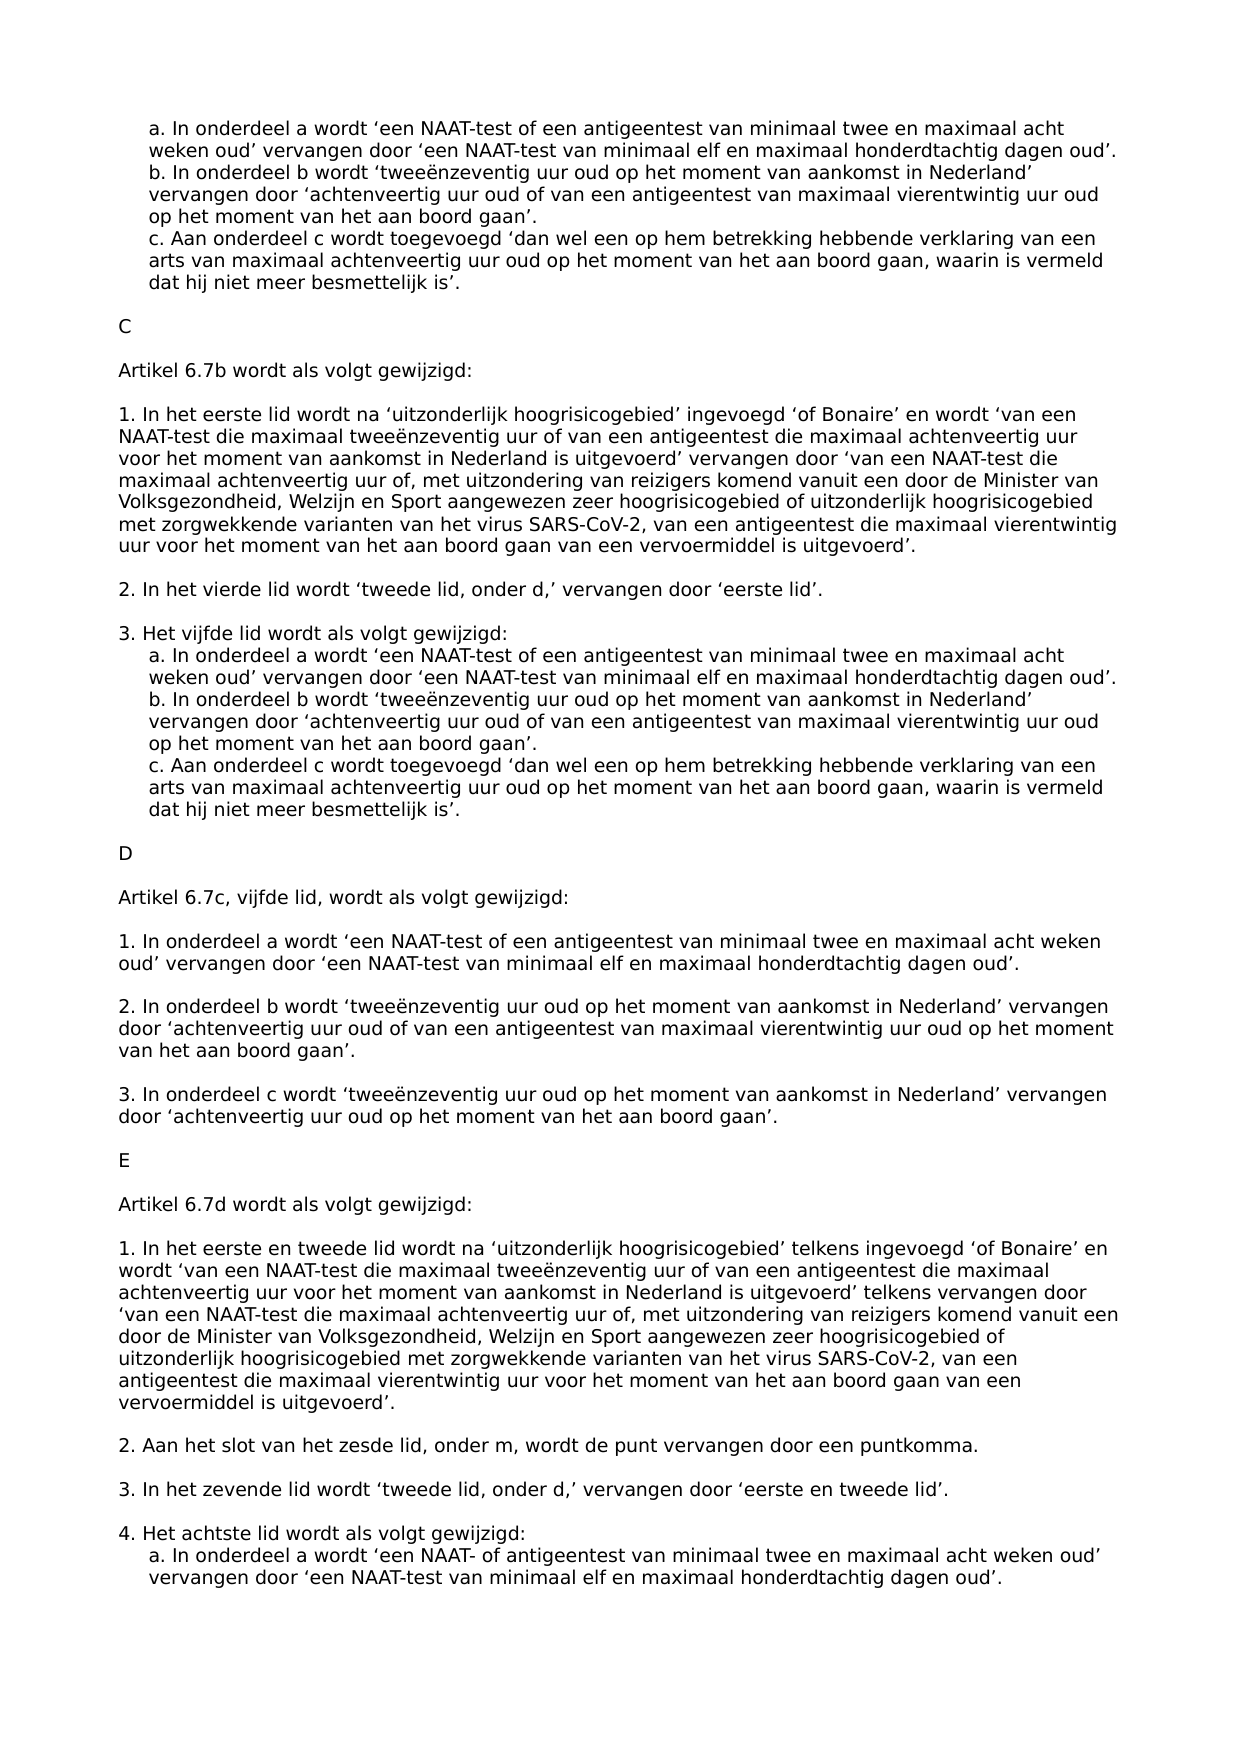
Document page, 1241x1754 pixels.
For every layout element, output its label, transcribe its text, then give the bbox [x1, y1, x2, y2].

text b. In onderdeel b wordt ‘tweeënzeventig uur oud op het moment van aankomst in Nederland’ vervangen door ‘achtenveertig uur oud of van een antigeentest van maximaal vierentwintig uur oud op het moment van het aan boord gaan’. [148, 162, 1122, 228]
text 1. In onderdeel a wordt ‘een NAAT-test of een antigeentest van minimaal twee en maximaal acht weken oud’ vervangen door ‘een NAAT-test van minimaal elf en maximaal honderdtachtig dagen oud’. [118, 931, 1122, 974]
text C [118, 316, 1122, 338]
text 2. In het vierde lid wordt ‘tweede lid, onder d,’ vervangen door ‘eerste lid’. [118, 579, 1122, 601]
text c. Aan onderdeel c wordt toegevoegd ‘dan wel een op hem betrekking hebbende verklaring van een arts van maximaal achtenveertig uur oud op het moment van het aan boord gaan, waarin is vermeld dat hij niet meer besmettelijk is’. [148, 228, 1122, 294]
text c. Aan onderdeel c wordt toegevoegd ‘dan wel een op hem betrekking hebbende verklaring van een arts van maximaal achtenveertig uur oud op het moment van het aan boord gaan, waarin is vermeld dat hij niet meer besmettelijk is’. [148, 755, 1122, 821]
text a. In onderdeel a wordt ‘een NAAT- of antigeentest van minimaal twee en maximaal acht weken oud’ vervangen door ‘een NAAT-test van minimaal elf en maximaal honderdtachtig dagen oud’. [148, 1545, 1122, 1589]
text 1. In het eerste en tweede lid wordt na ‘uitzonderlijk hoogrisicogebied’ telkens ingevoegd ‘of Bonaire’ en wordt ‘van een NAAT-test die maximaal tweeënzeventig uur of van een antigeentest die maximaal achtenveertig uur voor het moment van aankomst in Nederland is uitgevoerd’ telkens vervangen door ‘van een NAAT-test die maximaal achtenveertig uur of, met uitzondering van reizigers komend vanuit een door de Minister van Volksgezondheid, Welzijn en Sport aangewezen zeer hoogrisicogebied of uitzonderlijk hoogrisicogebied met zorgwekkende varianten van het virus SARS-CoV-2, van een antigeentest die maximaal vierentwintig uur voor het moment van het aan boord gaan van een vervoermiddel is uitgevoerd’. [118, 1238, 1122, 1413]
text Artikel 6.7d wordt als volgt gewijzigd: [118, 1194, 1122, 1216]
text Artikel 6.7c, vijfde lid, wordt als volgt gewijzigd: [118, 887, 1122, 909]
text a. In onderdeel a wordt ‘een NAAT-test of een antigeentest van minimaal twee en maximaal acht weken oud’ vervangen door ‘een NAAT-test van minimaal elf en maximaal honderdtachtig dagen oud’. [148, 118, 1122, 162]
text b. In onderdeel b wordt ‘tweeënzeventig uur oud op het moment van aankomst in Nederland’ vervangen door ‘achtenveertig uur oud of van een antigeentest van maximaal vierentwintig uur oud op het moment van het aan boord gaan’. [148, 689, 1122, 755]
text 2. In onderdeel b wordt ‘tweeënzeventig uur oud op het moment van aankomst in Nederland’ vervangen door ‘achtenveertig uur oud of van een antigeentest van maximaal vierentwintig uur oud op het moment van het aan boord gaan’. [118, 996, 1122, 1062]
text 4. Het achtste lid wordt als volgt gewijzigd: [118, 1523, 1122, 1545]
text 3. In het zevende lid wordt ‘tweede lid, onder d,’ vervangen door ‘eerste en tweede lid’. [118, 1479, 1122, 1501]
text D [118, 843, 1122, 865]
text 3. Het vijfde lid wordt als volgt gewijzigd: [118, 623, 1122, 645]
text E [118, 1150, 1122, 1172]
text 1. In het eerste lid wordt na ‘uitzonderlijk hoogrisicogebied’ ingevoegd ‘of Bonaire’ en wordt ‘van een NAAT-test die maximaal tweeënzeventig uur of van een antigeentest die maximaal achtenveertig uur voor het moment van aankomst in Nederland is uitgevoerd’ vervangen door ‘van een NAAT-test die maximaal achtenveertig uur of, met uitzondering van reizigers komend vanuit een door de Minister van Volksgezondheid, Welzijn en Sport aangewezen zeer hoogrisicogebied of uitzonderlijk hoogrisicogebied met zorgwekkende varianten van het virus SARS-CoV-2, van een antigeentest die maximaal vierentwintig uur voor het moment van het aan boord gaan van een vervoermiddel is uitgevoerd’. [118, 403, 1122, 557]
text a. In onderdeel a wordt ‘een NAAT-test of een antigeentest van minimaal twee en maximaal acht weken oud’ vervangen door ‘een NAAT-test van minimaal elf en maximaal honderdtachtig dagen oud’. [148, 645, 1122, 689]
text Artikel 6.7b wordt als volgt gewijzigd: [118, 360, 1122, 382]
text 2. Aan het slot van het zesde lid, onder m, wordt de punt vervangen door een puntkomma. [118, 1435, 1122, 1457]
text 3. In onderdeel c wordt ‘tweeënzeventig uur oud op het moment van aankomst in Nederland’ vervangen door ‘achtenveertig uur oud op het moment van het aan boord gaan’. [118, 1084, 1122, 1128]
